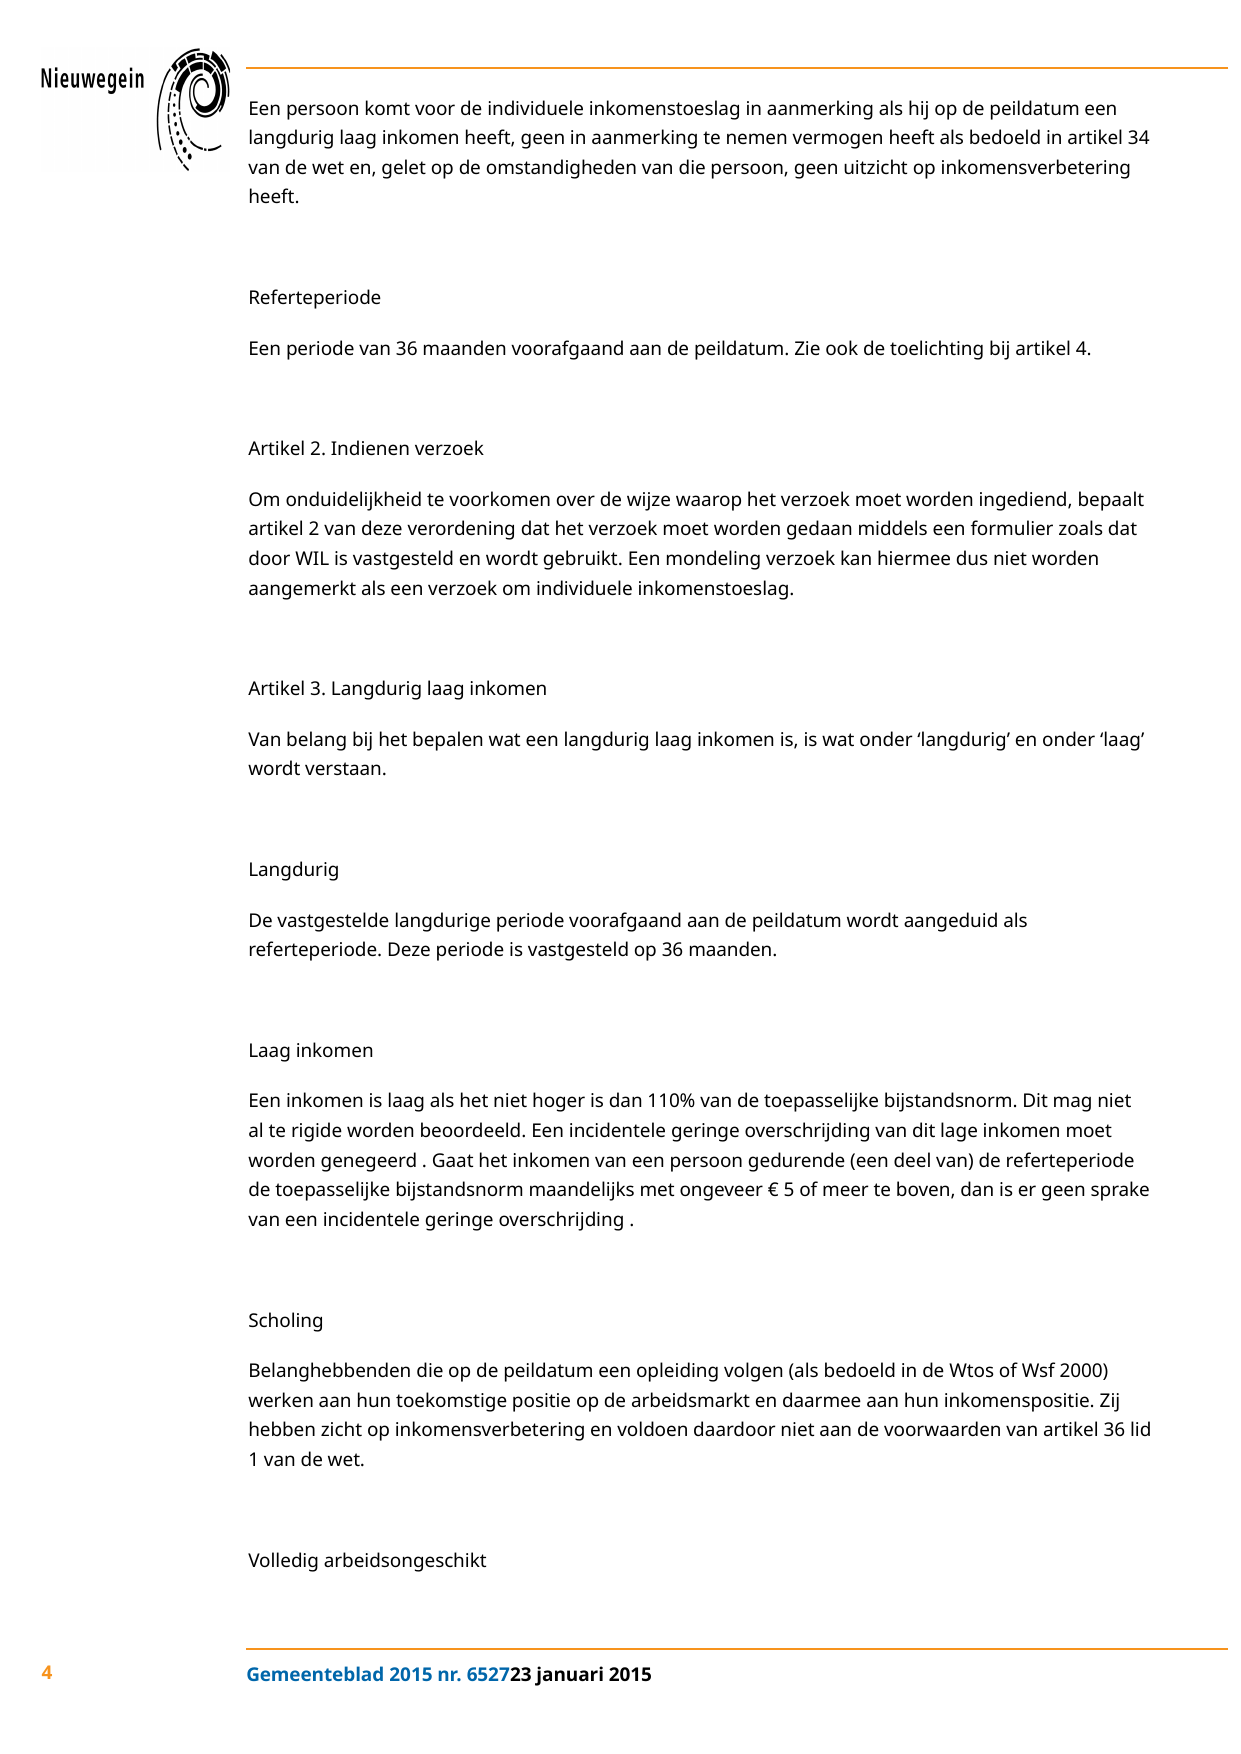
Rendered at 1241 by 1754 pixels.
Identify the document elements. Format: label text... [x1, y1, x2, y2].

text Om onduidelijkheid te voorkomen over de wijze waarop het verzoek moet worden ingediend, bepaalt artikel 2 van deze verordening dat het verzoek moet worden gedaan middels een formulier zoals dat door WIL is vastgesteld en wordt gebruikt. Een mondeling verzoek kan hiermee dus niet worden aangemerkt als een verzoek om individuele inkomenstoeslag. [248, 486, 1152, 601]
text Een periode van 36 maanden voorafgaand aan de peildatum. Zie ook de toelichting bij artikel 4. [248, 335, 1152, 361]
text Langdurig [248, 856, 1152, 882]
text Scholing [248, 1307, 1152, 1333]
text Een persoon komt voor de individuele inkomenstoeslag in aanmerking als hij op de peildatum een langdurig laag inkomen heeft, geen in aanmerking te nemen vermogen heeft als bedoeld in artikel 34 van de wet en, gelet op de omstandigheden van die persoon, geen uitzicht op inkomensverbetering heeft. [248, 95, 1152, 209]
text Een inkomen is laag als het niet hoger is dan 110% van de toepasselijke bijstandsnorm. Dit mag niet al te rigide worden beoordeeld. Een incidentele geringe overschrijding van dit lage inkomen moet worden genegeerd . Gaat het inkomen van een persoon gedurende (een deel van) de referteperiode de toepasselijke bijstandsnorm maandelijks met ongeveer € 5 of meer te boven, dan is er geen sprake van een incidentele geringe overschrijding . [248, 1088, 1152, 1232]
text Volledig arbeidsongeschikt [248, 1547, 1152, 1573]
text De vastgestelde langdurige periode voorafgaand aan de peildatum wordt aangeduid als referteperiode. Deze periode is vastgesteld op 36 maanden. [248, 907, 1152, 962]
text Belanghebbenden die op de peildatum een opleiding volgen (als bedoeld in de Wtos of Wsf 2000) werken aan hun toekomstige positie op de arbeidsmarkt en daarmee aan hun inkomenspositie. Zij hebben zicht op inkomensverbetering en voldoen daardoor niet aan de voorwaarden van artikel 36 lid 1 van de wet. [248, 1357, 1152, 1472]
text Artikel 2. Indienen verzoek [248, 436, 1152, 461]
text Artikel 3. Langdurig laag inkomen [248, 676, 1152, 701]
text Referteperiode [248, 284, 1152, 310]
text Laag inkomen [248, 1037, 1152, 1063]
picture [41, 47, 231, 172]
text Van belang bij het bepalen wat een langdurig laag inkomen is, is wat onder ‘langdurig’ en onder ‘laag’ wordt verstaan. [248, 726, 1152, 781]
